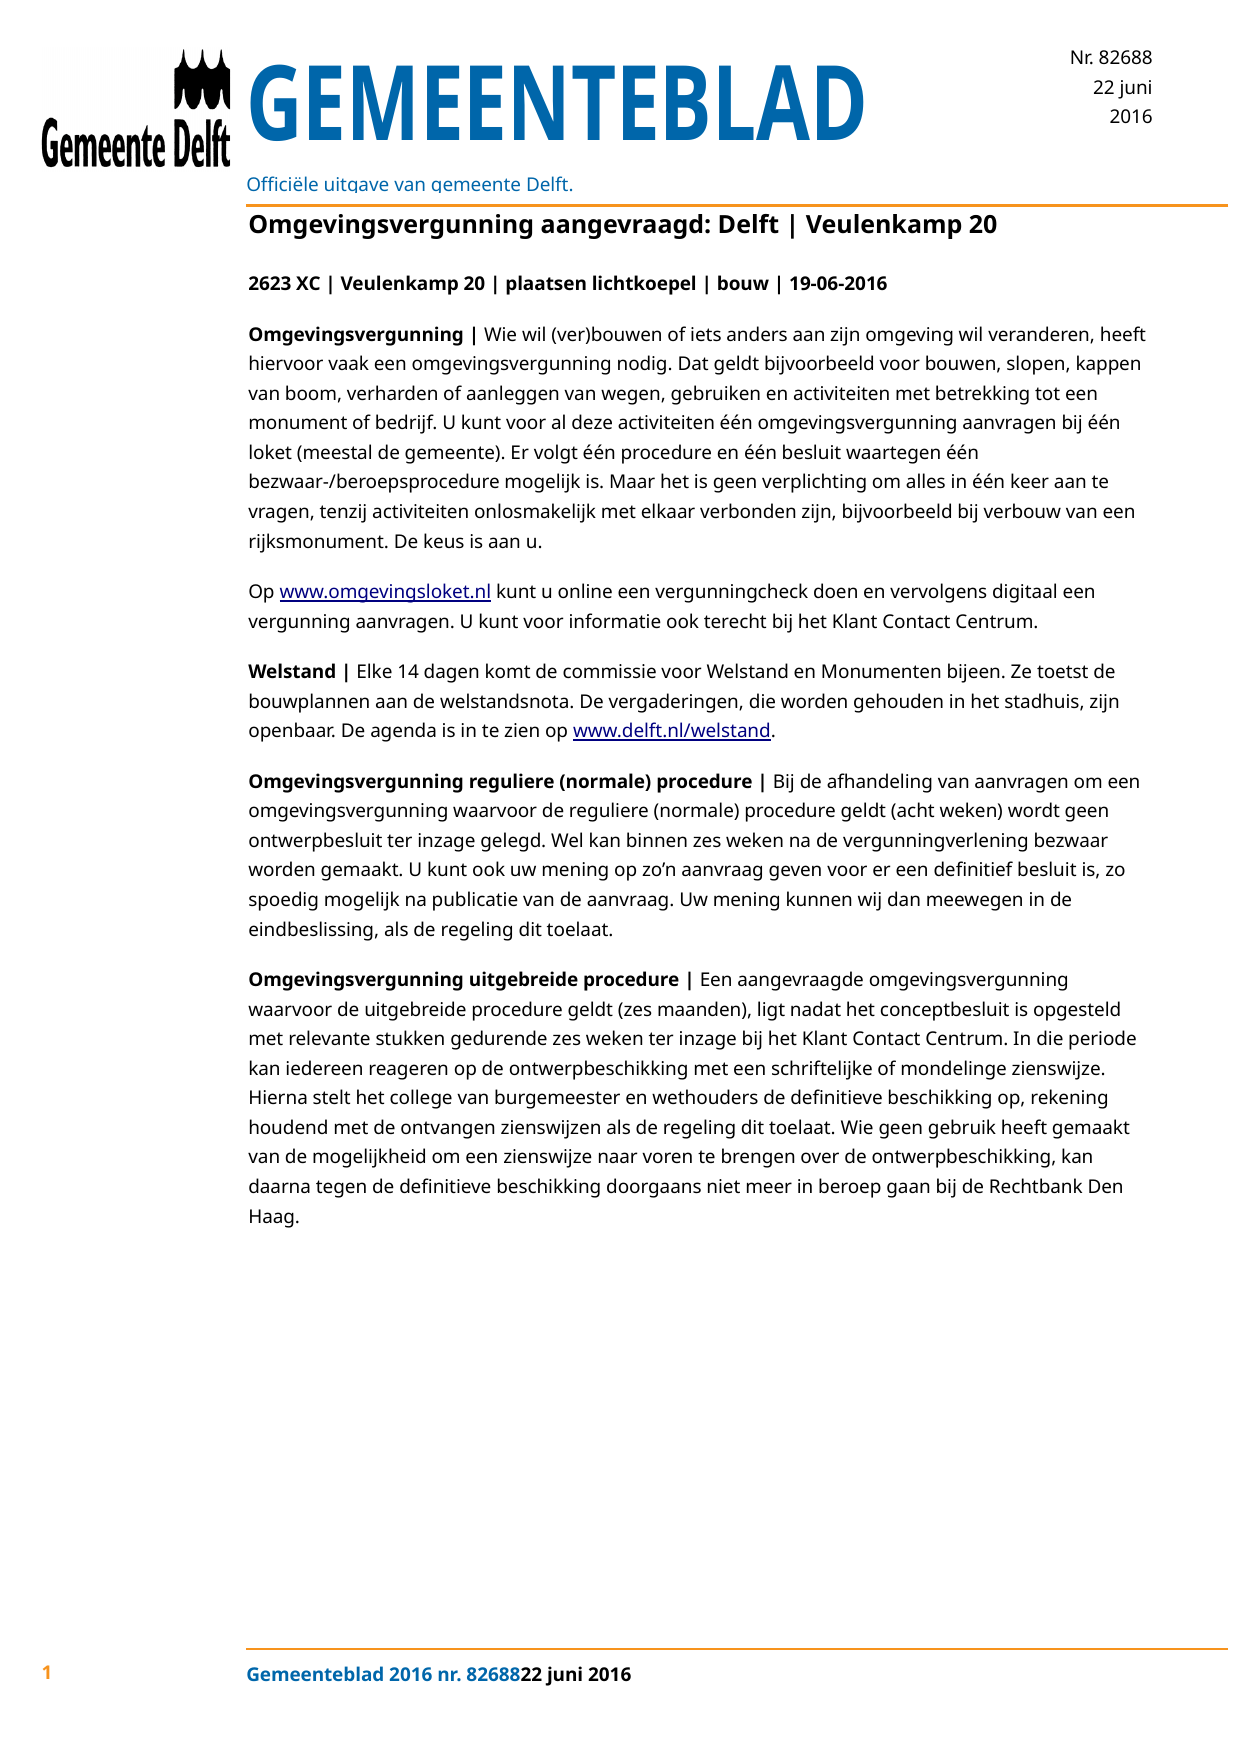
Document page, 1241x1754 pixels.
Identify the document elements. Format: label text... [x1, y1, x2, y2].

text Omgevingsvergunning | Wie wil (ver)bouwen of iets anders aan zijn omgeving wil veranderen, heeft hiervoor vaak een omgevingsvergunning nodig. Dat geldt bijvoorbeeld voor bouwen, slopen, kappen van boom, verharden of aanleggen van wegen, gebruiken en activiteiten met betrekking tot een monument of bedrijf. U kunt voor al deze activiteiten één omgevingsvergunning aanvragen bij één loket (meestal de gemeente). Er volgt één procedure en één besluit waartegen één bezwaar-/beroepsprocedure mogelijk is. Maar het is geen verplichting om alles in één keer aan te vragen, tenzij activiteiten onlosmakelijk met elkaar verbonden zijn, bijvoorbeeld bij verbouw van een rijksmonument. De keus is aan u. [248, 321, 1152, 553]
text Omgevingsvergunning aangevraagd: Delft | Veulenkamp 20 [248, 207, 1152, 241]
text Welstand | Elke 14 dagen komt de commissie voor Welstand en Monumenten bijeen. Ze toetst de bouwplannen aan de welstandsnota. De vergaderingen, die worden gehouden in het stadhuis, zijn openbaar. De agenda is in te zien op www.delft.nl/welstand. [248, 658, 1152, 743]
text Omgevingsvergunning uitgebreide procedure | Een aangevraagde omgevingsvergunning waarvoor de uitgebreide procedure geldt (zes maanden), ligt nadat het conceptbesluit is opgesteld met relevante stukken gedurende zes weken ter inzage bij het Klant Contact Centrum. In die periode kan iedereen reageren op de ontwerpbeschikking met een schriftelijke of mondelinge zienswijze. Hierna stelt het college van burgemeester en wethouders de definitieve beschikking op, rekening houdend met de ontvangen zienswijzen als de regeling dit toelaat. Wie geen gebruik heeft gemaakt van de mogelijkheid om een zienswijze naar voren te brengen over de ontwerpbeschikking, kan daarna tegen de definitieve beschikking doorgaans niet meer in beroep gaan bij de Rechtbank Den Haag. [248, 966, 1152, 1228]
text Op www.omgevingsloket.nl kunt u online een vergunningcheck doen en vervolgens digitaal een vergunning aanvragen. U kunt voor informatie ook terecht bij het Klant Contact Centrum. [248, 578, 1152, 633]
text 2623 XC | Veulenkamp 20 | plaatsen lichtkoepel | bouw | 19-06-2016 [248, 270, 1152, 296]
picture [41, 47, 231, 172]
text Omgevingsvergunning reguliere (normale) procedure | Bij de afhandeling van aanvragen om een omgevingsvergunning waarvoor de reguliere (normale) procedure geldt (acht weken) wordt geen ontwerpbesluit ter inzage gelegd. Wel kan binnen zes weken na de vergunningverlening bezwaar worden gemaakt. U kunt ook uw mening op zo’n aanvraag geven voor er een definitief besluit is, zo spoedig mogelijk na publicatie van de aanvraag. Uw mening kunnen wij dan meewegen in de eindbeslissing, als de regeling dit toelaat. [248, 768, 1152, 941]
